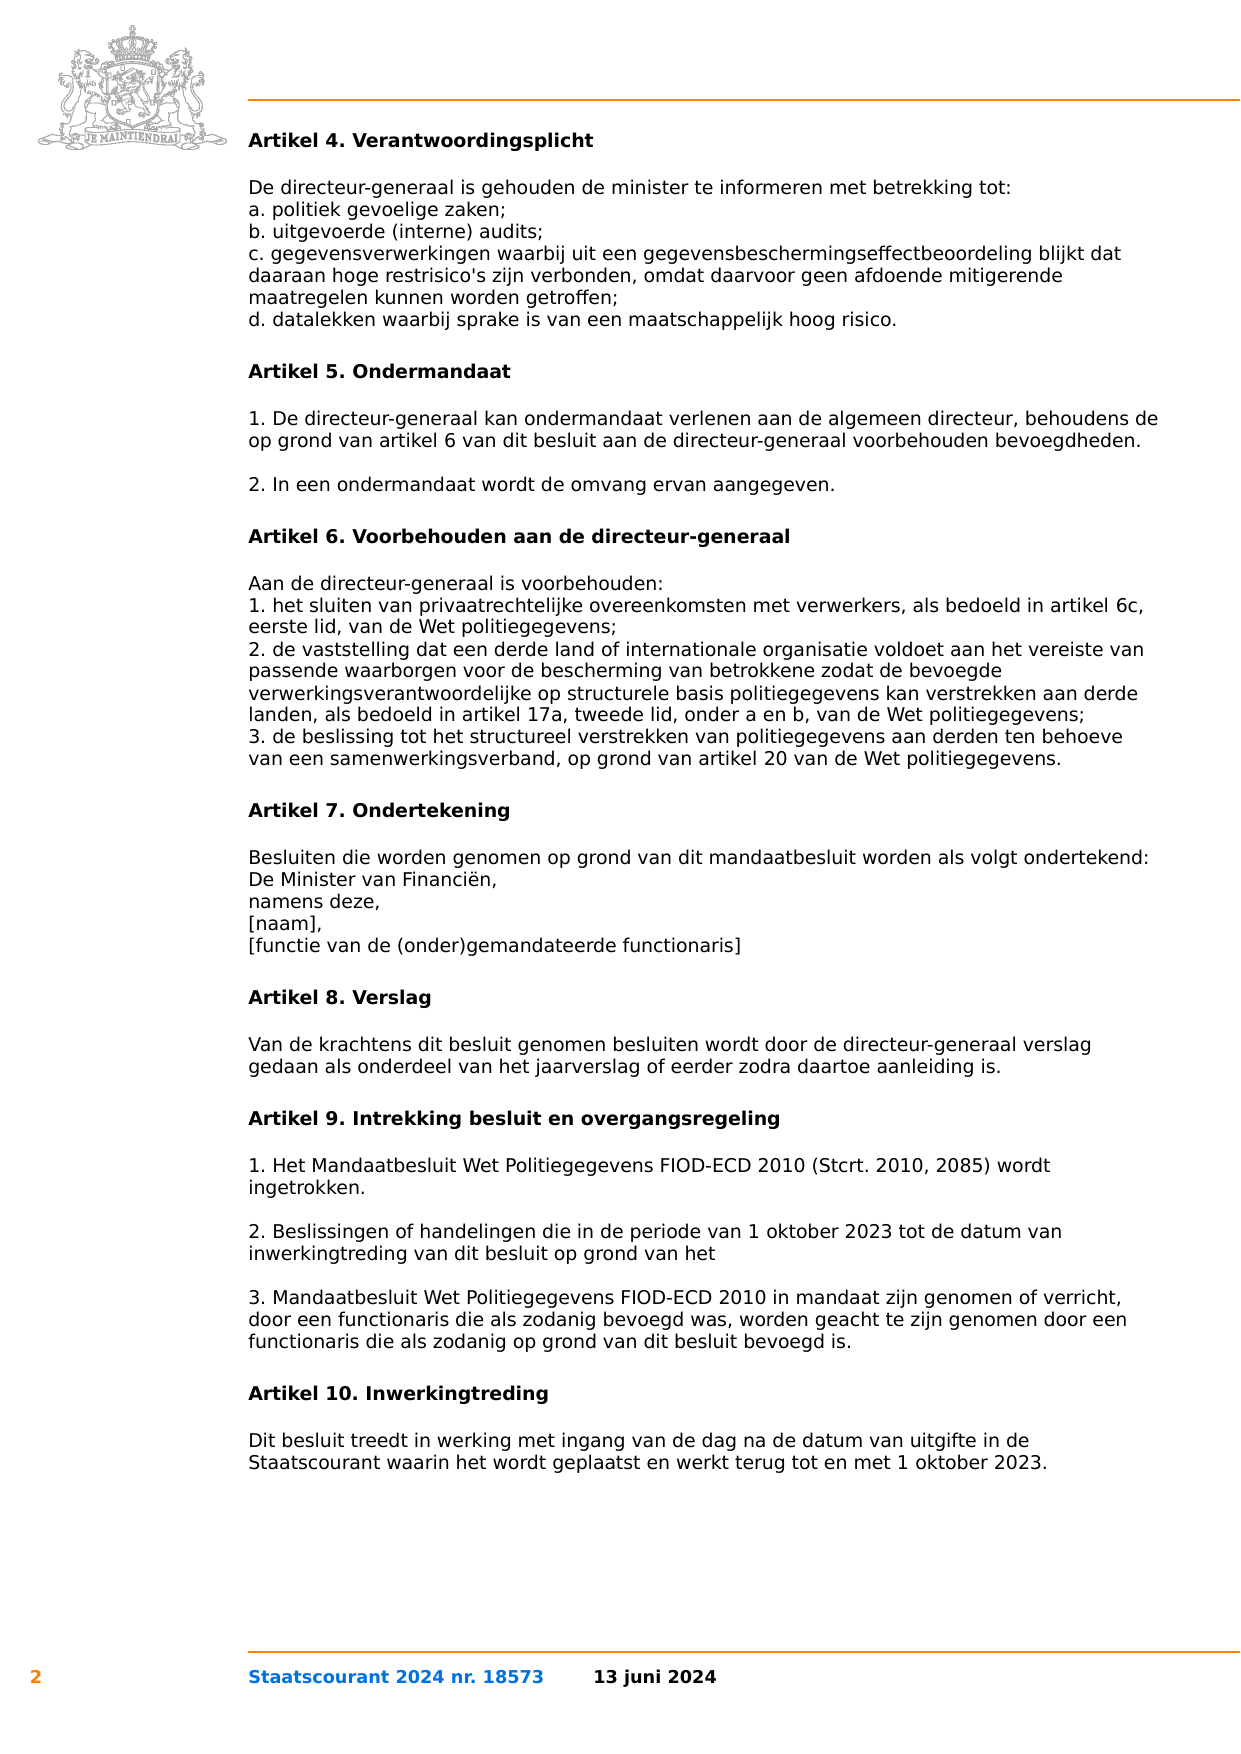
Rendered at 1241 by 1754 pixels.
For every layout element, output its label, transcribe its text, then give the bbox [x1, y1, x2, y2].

text b. uitgevoerde (interne) audits; [248, 221, 1163, 243]
text Dit besluit treedt in werking met ingang van de dag na de datum van uitgifte in de Staatscourant waarin het wordt geplaatst en werkt terug tot en met 1 oktober 2023. [248, 1430, 1163, 1474]
text Aan de directeur-generaal is voorbehouden: [248, 572, 1163, 594]
subtitle Artikel 9. Intrekking besluit en overgangsregeling [248, 1108, 1163, 1130]
text 3. de beslissing tot het structureel verstrekken van politiegegevens aan derden ten behoeve van een samenwerkingsverband, op grond van artikel 20 van de Wet politiegegevens. [248, 726, 1163, 770]
text 2. Beslissingen of handelingen die in de periode van 1 oktober 2023 tot de datum van inwerkingtreding van dit besluit op grond van het [248, 1221, 1163, 1265]
text 3. Mandaatbesluit Wet Politiegegevens FIOD-ECD 2010 in mandaat zijn genomen of verricht, door een functionaris die als zodanig bevoegd was, worden geacht te zijn genomen door een functionaris die als zodanig op grond van dit besluit bevoegd is. [248, 1287, 1163, 1353]
subtitle Artikel 5. Ondermandaat [248, 361, 1163, 383]
picture [38, 25, 227, 150]
text Van de krachtens dit besluit genomen besluiten wordt door de directeur-generaal verslag gedaan als onderdeel van het jaarverslag of eerder zodra daartoe aanleiding is. [248, 1034, 1163, 1078]
text De Minister van Financiën, [248, 869, 1163, 891]
subtitle Artikel 10. Inwerkingtreding [248, 1383, 1163, 1405]
subtitle Artikel 7. Ondertekening [248, 800, 1163, 822]
text 1. Het Mandaatbesluit Wet Politiegegevens FIOD-ECD 2010 (Stcrt. 2010, 2085) wordt ingetrokken. [248, 1155, 1163, 1199]
text c. gegevensverwerkingen waarbij uit een gegevensbeschermingseffectbeoordeling blijkt dat daaraan hoge restrisico's zijn verbonden, omdat daarvoor geen afdoende mitigerende maatregelen kunnen worden getroffen; [248, 243, 1163, 309]
text a. politiek gevoelige zaken; [248, 199, 1163, 221]
subtitle Artikel 8. Verslag [248, 987, 1163, 1009]
text [functie van de (onder)gemandateerde functionaris] [248, 935, 1163, 957]
text 2. de vaststelling dat een derde land of internationale organisatie voldoet aan het vereiste van passende waarborgen voor de bescherming van betrokkene zodat de bevoegde verwerkingsverantwoordelijke op structurele basis politiegegevens kan verstrekken aan derde landen, als bedoeld in artikel 17a, tweede lid, onder a en b, van de Wet politiegegevens; [248, 638, 1163, 726]
text namens deze, [248, 891, 1163, 913]
text [naam], [248, 913, 1163, 935]
text 1. het sluiten van privaatrechtelijke overeenkomsten met verwerkers, als bedoeld in artikel 6c, eerste lid, van de Wet politiegegevens; [248, 594, 1163, 638]
text 2. In een ondermandaat wordt de omvang ervan aangegeven. [248, 473, 1163, 496]
text d. datalekken waarbij sprake is van een maatschappelijk hoog risico. [248, 309, 1163, 331]
text De directeur-generaal is gehouden de minister te informeren met betrekking tot: [248, 177, 1163, 199]
subtitle Artikel 4. Verantwoordingsplicht [248, 130, 1163, 152]
text Besluiten die worden genomen op grond van dit mandaatbesluit worden als volgt ondertekend: [248, 847, 1163, 869]
subtitle Artikel 6. Voorbehouden aan de directeur-generaal [248, 526, 1163, 547]
text 1. De directeur-generaal kan ondermandaat verlenen aan de algemeen directeur, behoudens de op grond van artikel 6 van dit besluit aan de directeur-generaal voorbehouden bevoegdheden. [248, 408, 1163, 452]
